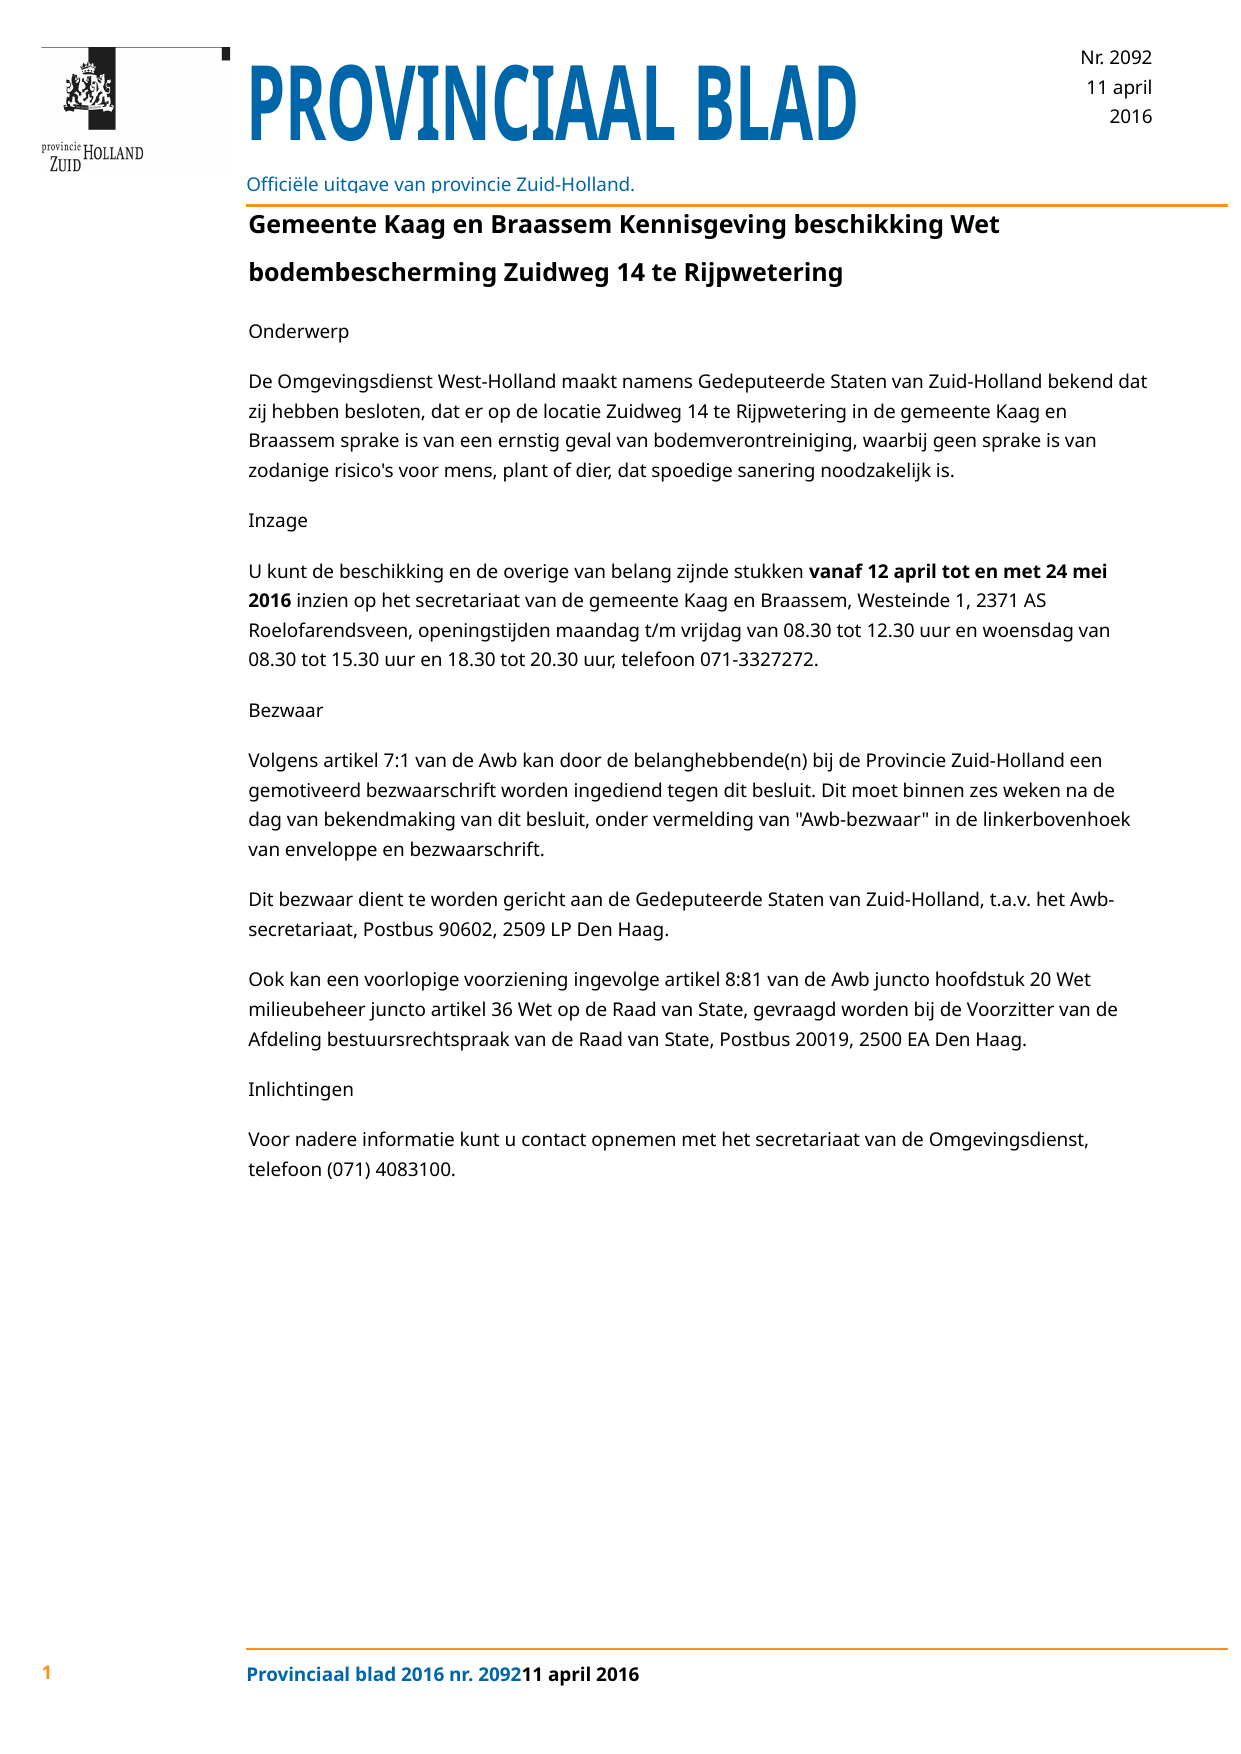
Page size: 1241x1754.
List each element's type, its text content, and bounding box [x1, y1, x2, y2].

text Gemeente Kaag en Braassem Kennisgeving beschikking Wet bodembescherming Zuidweg 14 te Rijpwetering [248, 207, 1152, 288]
text Dit bezwaar dient te worden gericht aan de Gedeputeerde Staten van Zuid-Holland, t.a.v. het Awb-secretariaat, Postbus 90602, 2509 LP Den Haag. [248, 887, 1152, 942]
text Inlichtingen [248, 1076, 1152, 1102]
text U kunt de beschikking en de overige van belang zijnde stukken vanaf 12 april tot en met 24 mei 2016 inzien op het secretariaat van de gemeente Kaag en Braassem, Westeinde 1, 2371 AS Roelofarendsveen, openingstijden maandag t/m vrijdag van 08.30 tot 12.30 uur en woensdag van 08.30 tot 15.30 uur en 18.30 tot 20.30 uur, telefoon 071-3327272. [248, 558, 1152, 672]
text Inzage [248, 507, 1152, 533]
picture [41, 47, 231, 172]
text Ook kan een voorlopige voorziening ingevolge artikel 8:81 van de Awb juncto hoofdstuk 20 Wet milieubeheer juncto artikel 36 Wet op de Raad van State, gevraagd worden bij de Voorzitter van de Afdeling bestuursrechtspraak van de Raad van State, Postbus 20019, 2500 EA Den Haag. [248, 967, 1152, 1052]
text Bezwaar [248, 697, 1152, 723]
text Voor nadere informatie kunt u contact opnemen met het secretariaat van de Omgevingsdienst, telefoon (071) 4083100. [248, 1127, 1152, 1182]
text Onderwerp [248, 318, 1152, 344]
text Volgens artikel 7:1 van de Awb kan door de belanghebbende(n) bij de Provincie Zuid-Holland een gemotiveerd bezwaarschrift worden ingediend tegen dit besluit. Dit moet binnen zes weken na de dag van bekendmaking van dit besluit, onder vermelding van "Awb-bezwaar" in de linkerbovenhoek van enveloppe en bezwaarschrift. [248, 747, 1152, 862]
text De Omgevingsdienst West-Holland maakt namens Gedeputeerde Staten van Zuid-Holland bekend dat zij hebben besloten, dat er op de locatie Zuidweg 14 te Rijpwetering in de gemeente Kaag en Braassem sprake is van een ernstig geval van bodemverontreiniging, waarbij geen sprake is van zodanige risico's voor mens, plant of dier, dat spoedige sanering noodzakelijk is. [248, 368, 1152, 483]
